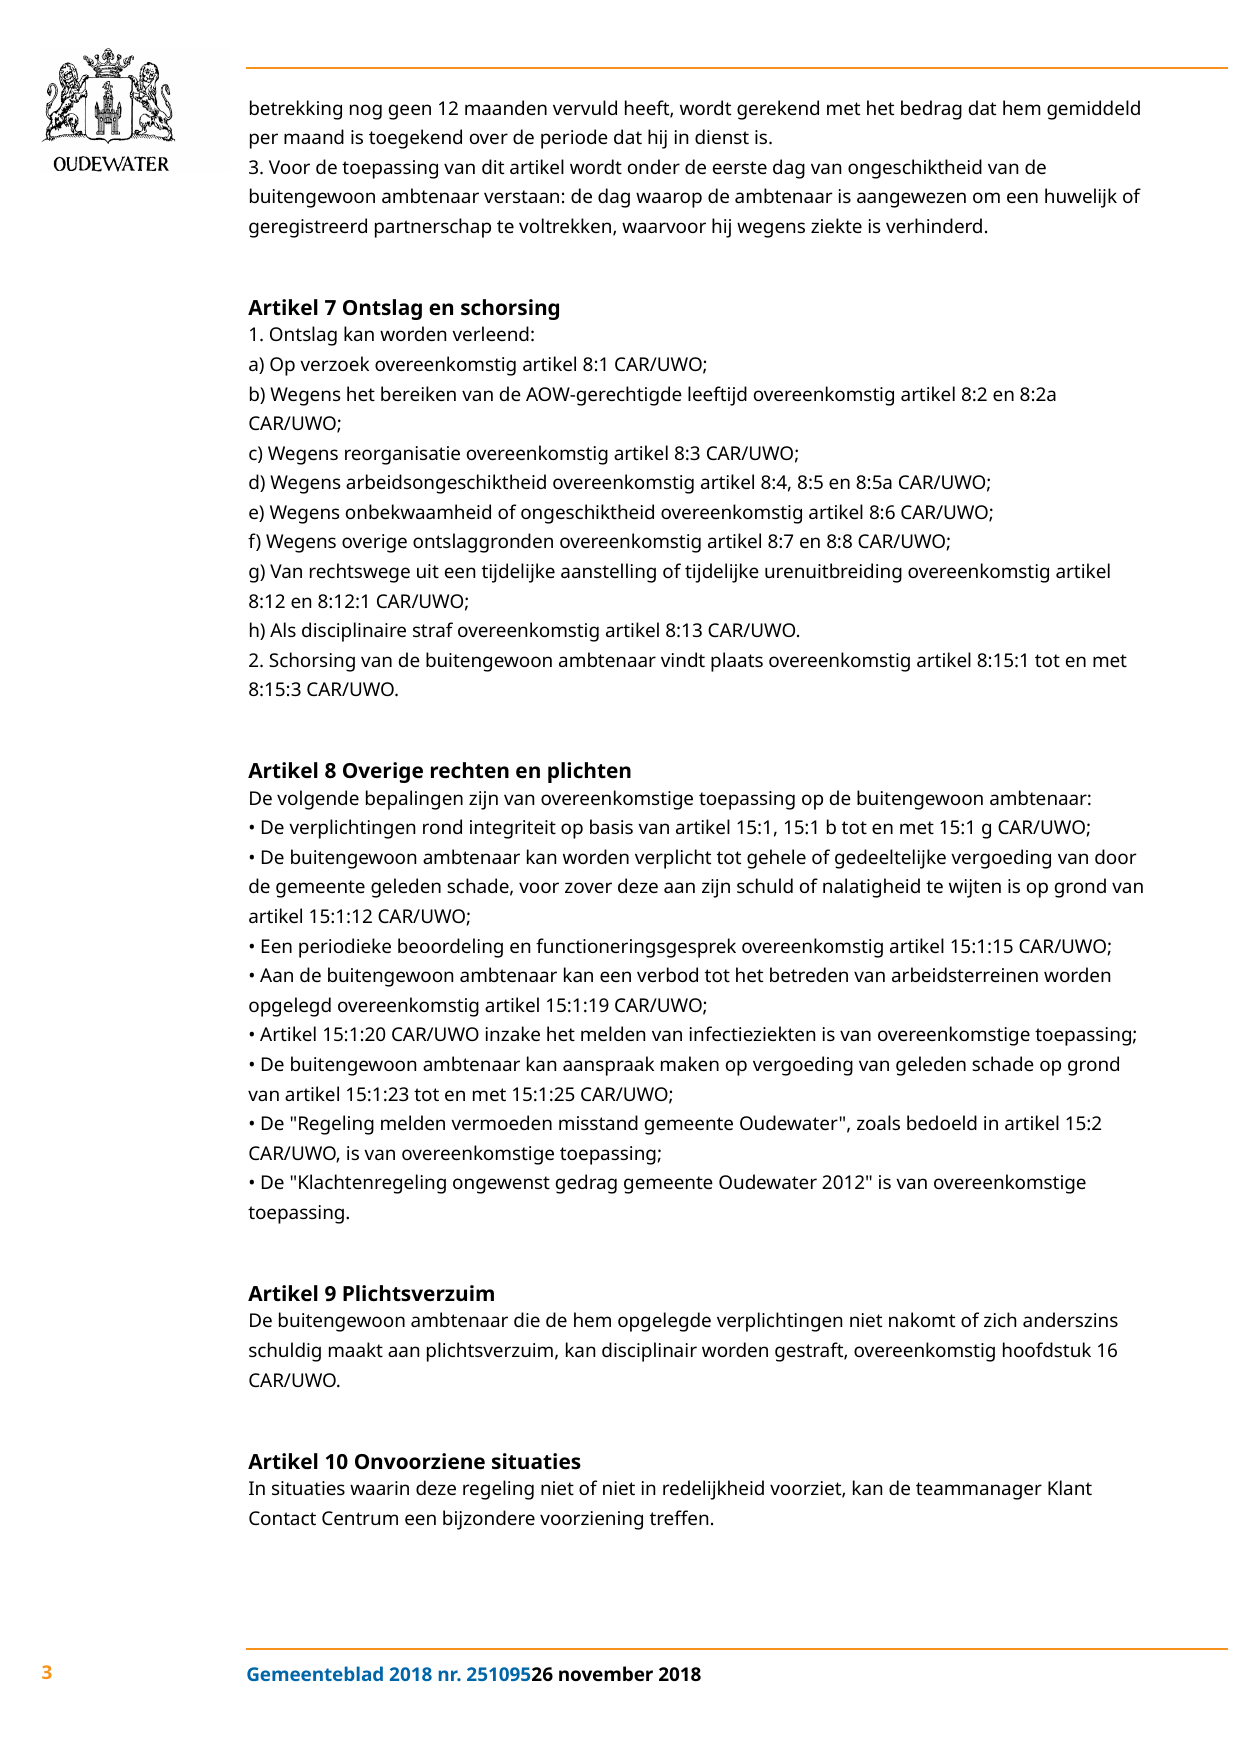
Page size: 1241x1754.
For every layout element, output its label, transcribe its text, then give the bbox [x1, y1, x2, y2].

text a) Op verzoek overeenkomstig artikel 8:1 CAR/UWO; [248, 351, 1152, 377]
text 3. Voor de toepassing van dit artikel wordt onder de eerste dag van ongeschiktheid van de buitengewoon ambtenaar verstaan: de dag waarop de ambtenaar is aangewezen om een huwelijk of geregistreerd partnerschap te voltrekken, waarvoor hij wegens ziekte is verhinderd. [248, 154, 1152, 239]
text De volgende bepalingen zijn van overeenkomstige toepassing op de buitengewoon ambtenaar: [248, 785, 1152, 811]
text g) Van rechtswege uit een tijdelijke aanstelling of tijdelijke urenuitbreiding overeenkomstig artikel 8:12 en 8:12:1 CAR/UWO; [248, 558, 1152, 613]
text Artikel 8 Overige rechten en plichten [248, 757, 1152, 785]
text Artikel 10 Onvoorziene situaties [248, 1447, 1152, 1475]
text De buitengewoon ambtenaar die de hem opgelegde verplichtingen niet nakomt of zich anderszins schuldig maakt aan plichtsverzuim, kan disciplinair worden gestraft, overeenkomstig hoofdstuk 16 CAR/UWO. [248, 1308, 1152, 1392]
text In situaties waarin deze regeling niet of niet in redelijkheid voorziet, kan de teammanager Klant Contact Centrum een bijzondere voorziening treffen. [248, 1475, 1152, 1531]
text • De buitengewoon ambtenaar kan aanspraak maken op vergoeding van geleden schade op grond van artikel 15:1:23 tot en met 15:1:25 CAR/UWO; [248, 1051, 1152, 1107]
text • De "Klachtenregeling ongewenst gedrag gemeente Oudewater 2012" is van overeenkomstige toepassing. [248, 1169, 1152, 1225]
text c) Wegens reorganisatie overeenkomstig artikel 8:3 CAR/UWO; [248, 440, 1152, 466]
text • De buitengewoon ambtenaar kan worden verplicht tot gehele of gedeeltelijke vergoeding van door de gemeente geleden schade, voor zover deze aan zijn schuld of nalatigheid te wijten is op grond van artikel 15:1:12 CAR/UWO; [248, 844, 1152, 929]
text d) Wegens arbeidsongeschiktheid overeenkomstig artikel 8:4, 8:5 en 8:5a CAR/UWO; [248, 469, 1152, 495]
text f) Wegens overige ontslaggronden overeenkomstig artikel 8:7 en 8:8 CAR/UWO; [248, 529, 1152, 554]
text • De verplichtingen rond integriteit op basis van artikel 15:1, 15:1 b tot en met 15:1 g CAR/UWO; [248, 814, 1152, 840]
picture [41, 47, 231, 172]
text 2. Schorsing van de buitengewoon ambtenaar vindt plaats overeenkomstig artikel 8:15:1 tot en met 8:15:3 CAR/UWO. [248, 647, 1152, 702]
text • Een periodieke beoordeling en functioneringsgesprek overeenkomstig artikel 15:1:15 CAR/UWO; [248, 933, 1152, 959]
text Artikel 7 Ontslag en schorsing [248, 293, 1152, 322]
text betrekking nog geen 12 maanden vervuld heeft, wordt gerekend met het bedrag dat hem gemiddeld per maand is toegekend over de periode dat hij in dienst is. [248, 95, 1152, 150]
text • Aan de buitengewoon ambtenaar kan een verbod tot het betreden van arbeidsterreinen worden opgelegd overeenkomstig artikel 15:1:19 CAR/UWO; [248, 962, 1152, 1018]
text b) Wegens het bereiken van de AOW-gerechtigde leeftijd overeenkomstig artikel 8:2 en 8:2a CAR/UWO; [248, 381, 1152, 436]
text • Artikel 15:1:20 CAR/UWO inzake het melden van infectieziekten is van overeenkomstige toepassing; [248, 1022, 1152, 1047]
text • De "Regeling melden vermoeden misstand gemeente Oudewater", zoals bedoeld in artikel 15:2 CAR/UWO, is van overeenkomstige toepassing; [248, 1110, 1152, 1166]
text Artikel 9 Plichtsverzuim [248, 1279, 1152, 1308]
text 1. Ontslag kan worden verleend: [248, 322, 1152, 347]
text e) Wegens onbekwaamheid of ongeschiktheid overeenkomstig artikel 8:6 CAR/UWO; [248, 499, 1152, 525]
text h) Als disciplinaire straf overeenkomstig artikel 8:13 CAR/UWO. [248, 617, 1152, 643]
